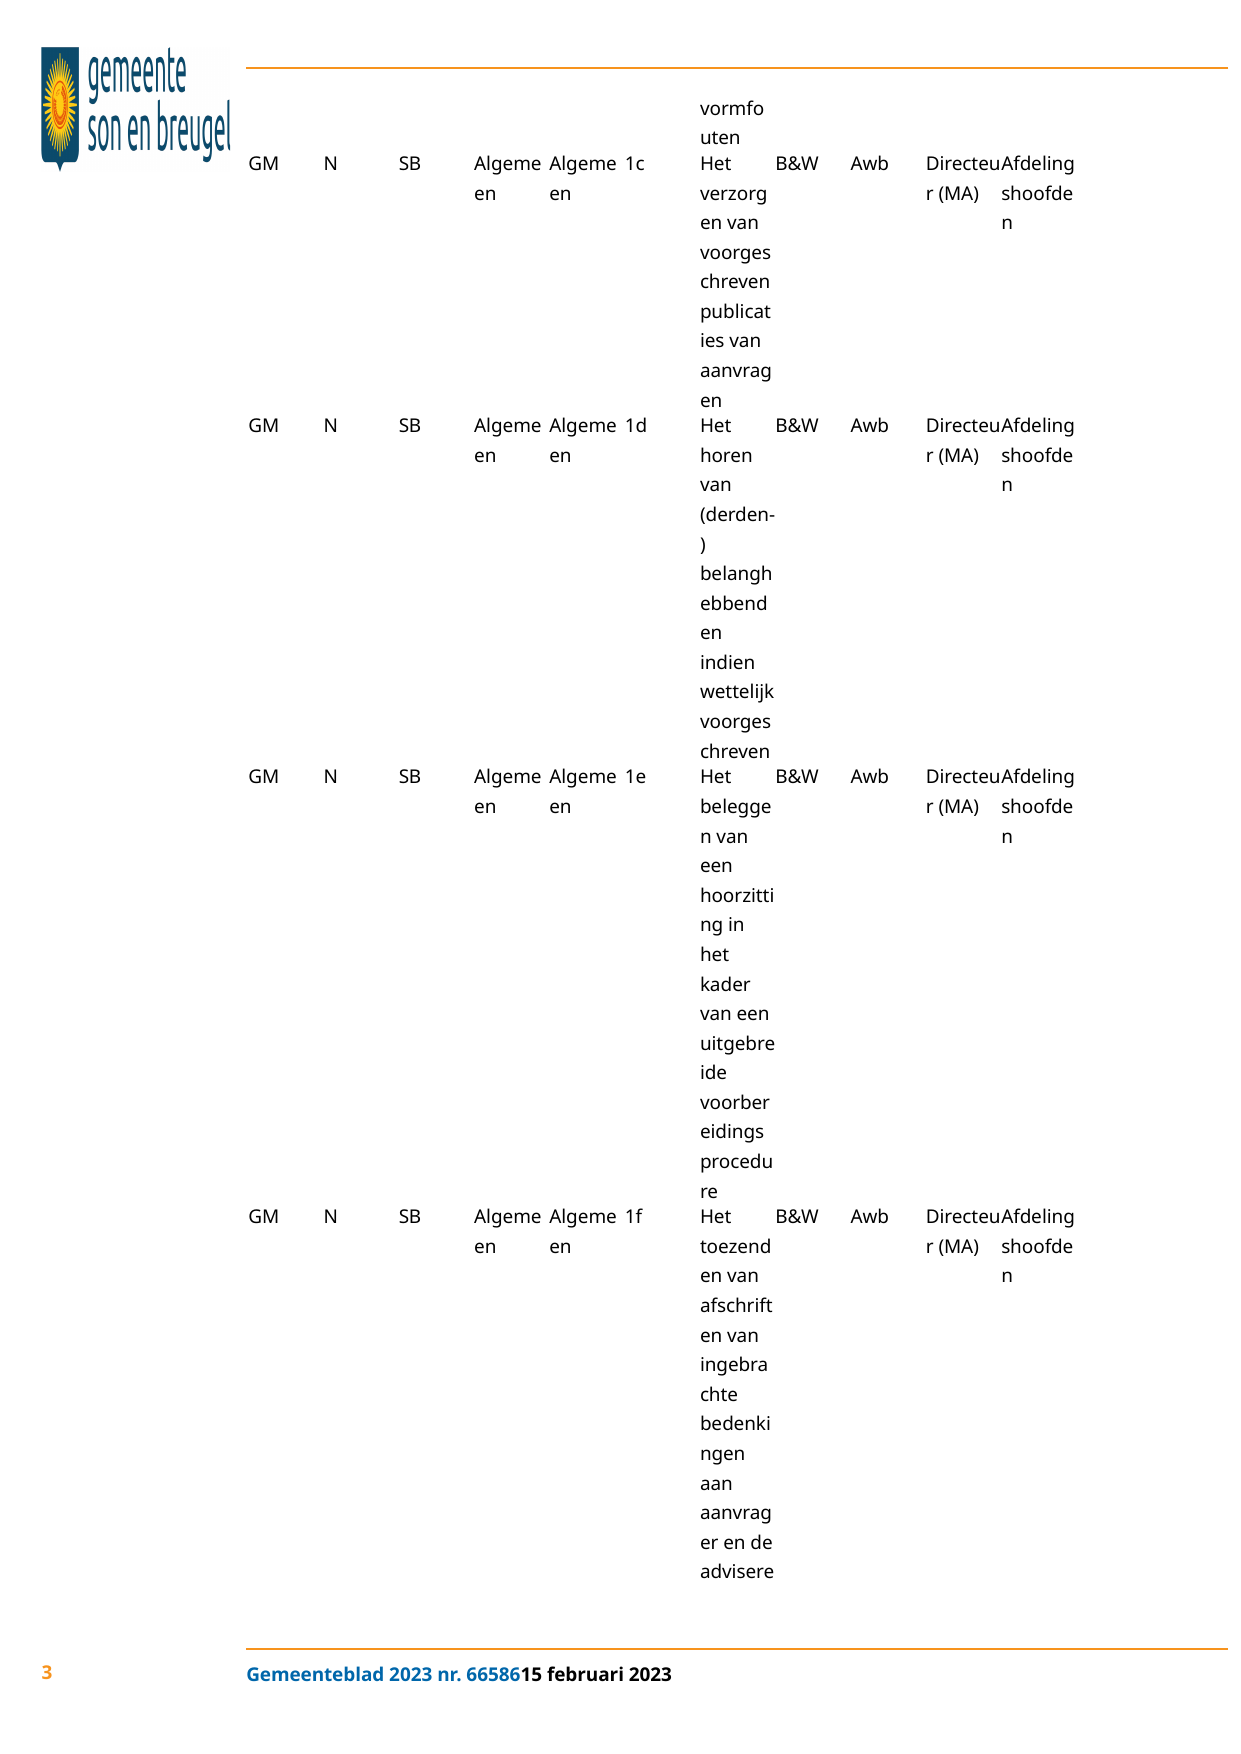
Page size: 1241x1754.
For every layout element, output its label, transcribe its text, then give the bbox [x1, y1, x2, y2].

table_cell Afdelingshoofden [1001, 764, 1076, 1203]
table_cell 1c [625, 150, 700, 412]
table_cell [323, 95, 398, 150]
table_cell N [323, 150, 398, 412]
table_cell Algemeen [474, 1204, 549, 1584]
table_cell [549, 95, 624, 150]
table_cell Algemeen [474, 764, 549, 1203]
table_cell Awb [850, 150, 926, 412]
table_cell [1076, 1204, 1152, 1584]
table_cell [775, 95, 850, 150]
table_cell B&W [775, 1204, 850, 1584]
table_cell N [323, 413, 398, 764]
table_cell Awb [850, 1204, 926, 1584]
table_cell 1d [625, 413, 700, 764]
table_cell 1e [625, 764, 700, 1203]
table_cell B&W [775, 150, 850, 412]
table_cell Het verzorgen van voorgeschreven publicaties van aanvragen [700, 150, 775, 412]
table_cell [1076, 764, 1152, 1203]
table_cell N [323, 1204, 398, 1584]
table_cell [926, 95, 1001, 150]
table_cell Awb [850, 764, 926, 1203]
table_cell Afdelingshoofden [1001, 1204, 1076, 1584]
table_cell Afdelingshoofden [1001, 150, 1076, 412]
table_cell B&W [775, 764, 850, 1203]
table_cell [1076, 95, 1152, 150]
table_cell [474, 95, 549, 150]
picture [41, 47, 231, 172]
table_cell Algemeen [549, 764, 624, 1203]
table_cell 1f [625, 1204, 700, 1584]
table_cell SB [399, 413, 474, 764]
table_cell Directeur (MA) [926, 1204, 1001, 1584]
table_cell Afdelingshoofden [1001, 413, 1076, 764]
table_cell [248, 95, 323, 150]
table_cell N [323, 764, 398, 1203]
table_cell GM [248, 1204, 323, 1584]
table_cell Algemeen [549, 413, 624, 764]
table_cell Directeur (MA) [926, 413, 1001, 764]
table_cell Algemeen [549, 1204, 624, 1584]
table_cell GM [248, 413, 323, 764]
table_cell vormfouten [700, 95, 775, 150]
table_cell GM [248, 764, 323, 1203]
table_cell SB [399, 764, 474, 1203]
table_cell Awb [850, 413, 926, 764]
table_cell [1076, 413, 1152, 764]
table_cell SB [399, 150, 474, 412]
table_cell SB [399, 1204, 474, 1584]
table_cell [850, 95, 926, 150]
table_cell Directeur (MA) [926, 150, 1001, 412]
table_cell [1076, 150, 1152, 412]
table_cell Algemeen [549, 150, 624, 412]
table_cell Het horen van (derden-) belanghebbenden indien wettelijk voorgeschreven [700, 413, 775, 764]
table_cell B&W [775, 413, 850, 764]
table_cell Directeur (MA) [926, 764, 1001, 1203]
table_cell GM [248, 150, 323, 412]
table_cell [399, 95, 474, 150]
table_cell [1001, 95, 1076, 150]
table_cell [625, 95, 700, 150]
table_cell Algemeen [474, 413, 549, 764]
table_cell Het toezenden van afschriften van ingebrachte bedenkingen aan aanvrager en de advisere [700, 1204, 775, 1584]
table_cell Algemeen [474, 150, 549, 412]
table_cell Het beleggen van een hoorzitting in het kader van een uitgebreide voorbereidingsprocedure [700, 764, 775, 1203]
